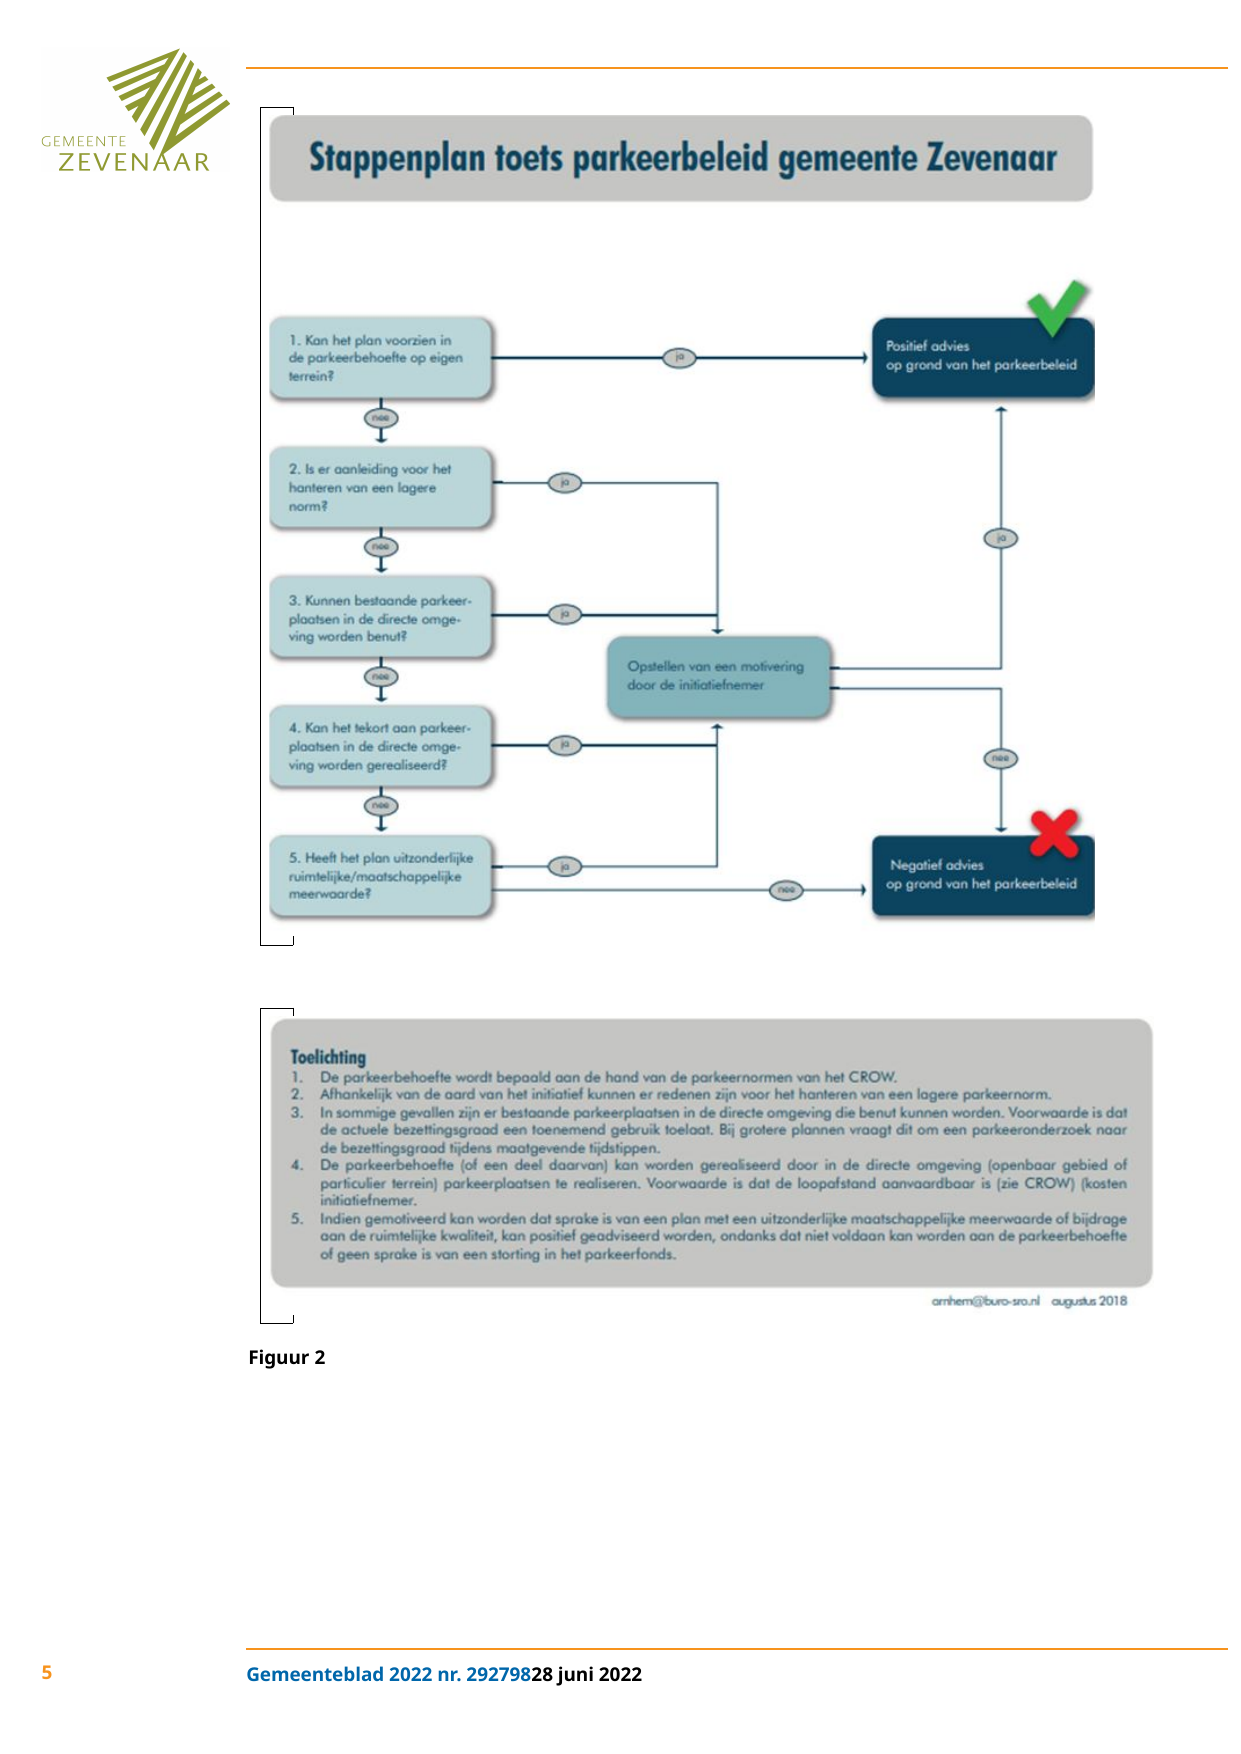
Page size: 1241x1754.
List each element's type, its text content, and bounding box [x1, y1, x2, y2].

text Figuur 2 [248, 1344, 1152, 1370]
picture [268, 1016, 1154, 1315]
picture [41, 47, 231, 172]
picture [268, 115, 1095, 936]
